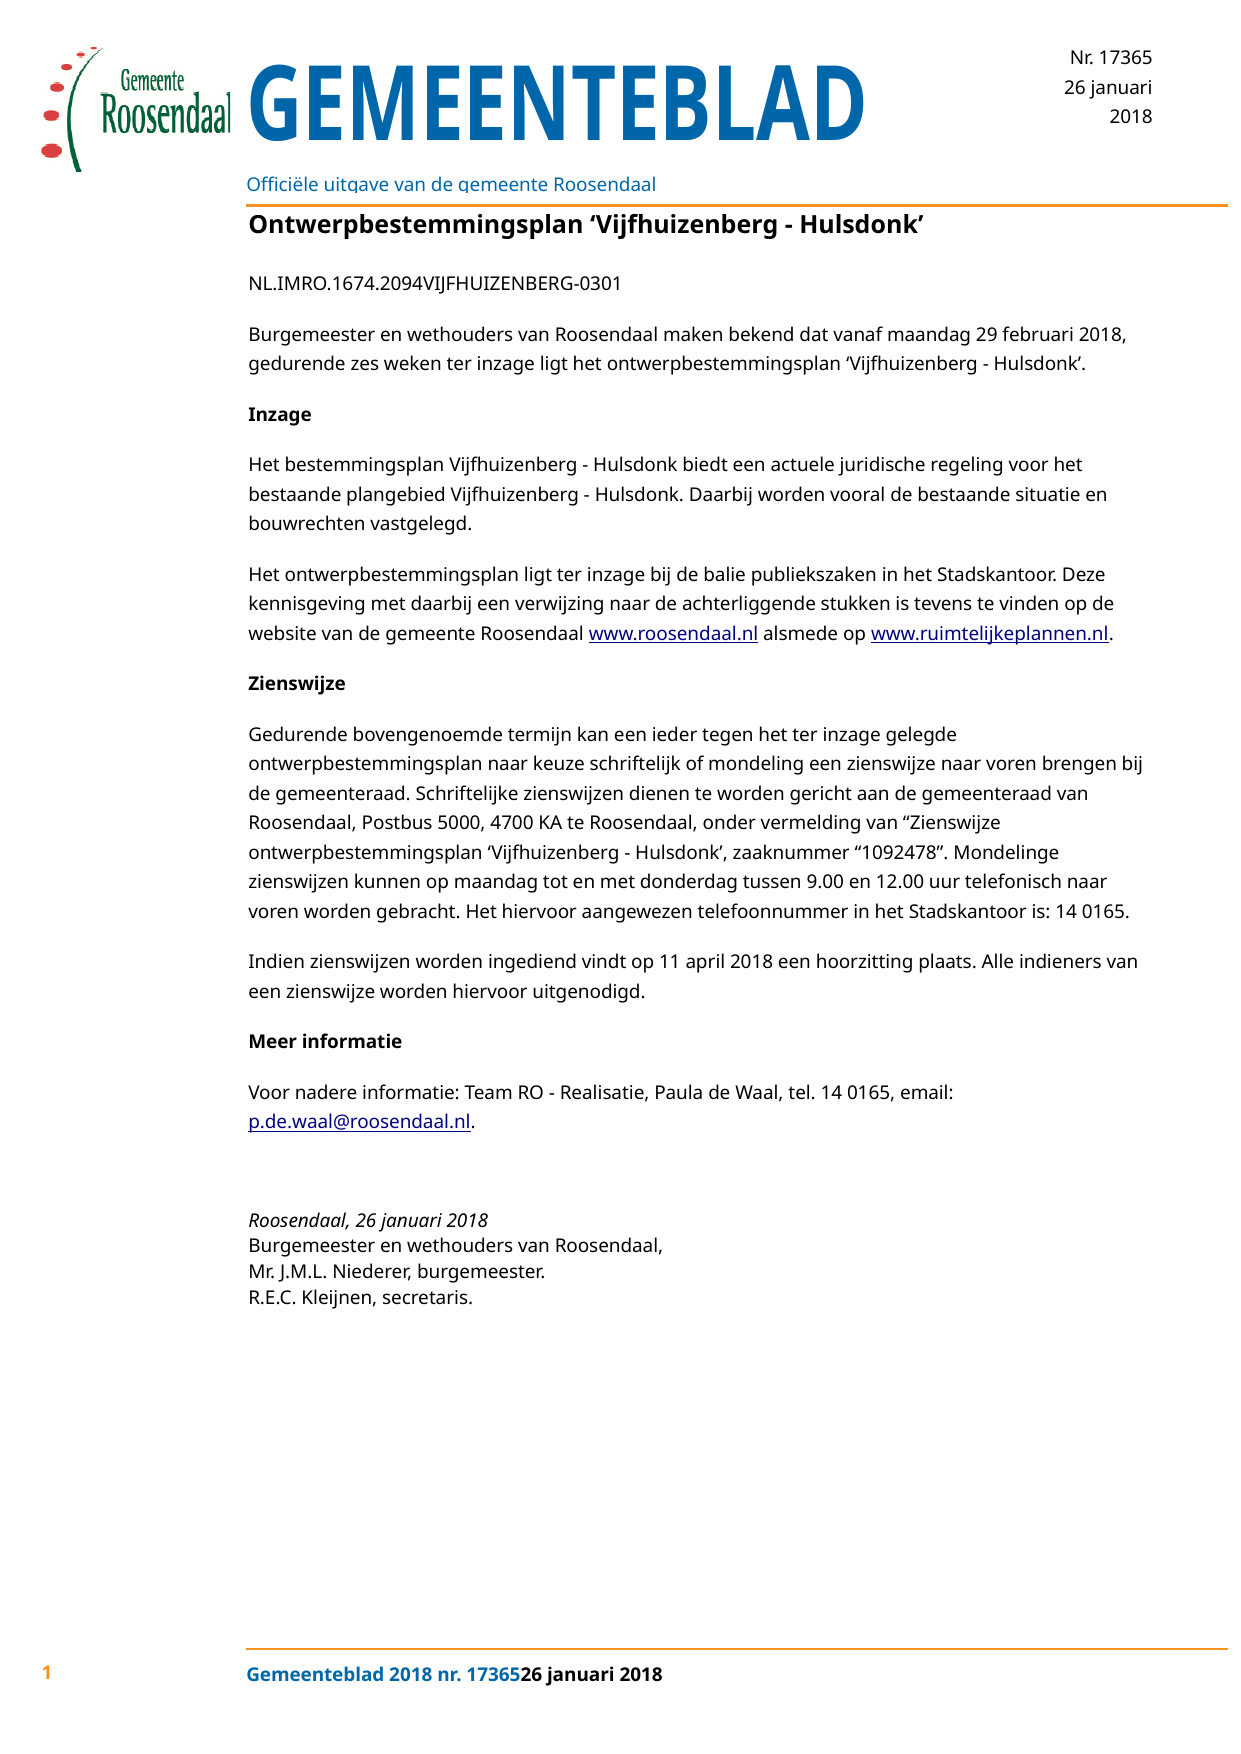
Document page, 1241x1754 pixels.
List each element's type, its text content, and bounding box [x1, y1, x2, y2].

picture [41, 47, 231, 172]
text Indien zienswijzen worden ingediend vindt op 11 april 2018 een hoorzitting plaats. Alle indieners van een zienswijze worden hiervoor uitgenodigd. [248, 949, 1152, 1004]
text Meer informatie [248, 1029, 1152, 1054]
text R.E.C. Kleijnen, secretaris. [248, 1284, 1152, 1310]
text Het ontwerpbestemmingsplan ligt ter inzage bij de balie publiekszaken in het Stadskantoor. Deze kennisgeving met daarbij een verwijzing naar de achterliggende stukken is tevens te vinden op de website van de gemeente Roosendaal www.roosendaal.nl alsmede op www.ruimtelijkeplannen.nl. [248, 561, 1152, 646]
text Zienswijze [248, 670, 1152, 696]
text Gedurende bovengenoemde termijn kan een ieder tegen het ter inzage gelegde ontwerpbestemmingsplan naar keuze schriftelijk of mondeling een zienswijze naar voren brengen bij de gemeenteraad. Schriftelijke zienswijzen dienen te worden gericht aan de gemeenteraad van Roosendaal, Postbus 5000, 4700 KA te Roosendaal, onder vermelding van “Zienswijze ontwerpbestemmingsplan ‘Vijfhuizenberg - Hulsdonk’, zaaknummer “1092478”. Mondelinge zienswijzen kunnen op maandag tot en met donderdag tussen 9.00 en 12.00 uur telefonisch naar voren worden gebracht. Het hiervoor aangewezen telefoonnummer in het Stadskantoor is: 14 0165. [248, 721, 1152, 924]
text Roosendaal, 26 januari 2018 [248, 1207, 1152, 1233]
text Burgemeester en wethouders van Roosendaal maken bekend dat vanaf maandag 29 februari 2018, gedurende zes weken ter inzage ligt het ontwerpbestemmingsplan ‘Vijfhuizenberg - Hulsdonk’. [248, 321, 1152, 376]
text Het bestemmingsplan Vijfhuizenberg - Hulsdonk biedt een actuele juridische regeling voor het bestaande plangebied Vijfhuizenberg - Hulsdonk. Daarbij worden vooral de bestaande situatie en bouwrechten vastgelegd. [248, 451, 1152, 536]
text Ontwerpbestemmingsplan ‘Vijfhuizenberg - Hulsdonk’ [248, 207, 1152, 241]
text Mr. J.M.L. Niederer, burgemeester. [248, 1258, 1152, 1284]
text Inzage [248, 401, 1152, 426]
text NL.IMRO.1674.2094VIJFHUIZENBERG-0301 [248, 270, 1152, 296]
text Burgemeester en wethouders van Roosendaal, [248, 1233, 1152, 1258]
text Voor nadere informatie: Team RO - Realisatie, Paula de Waal, tel. 14 0165, email: p.de.waal@roosendaal.nl. [248, 1079, 1152, 1134]
